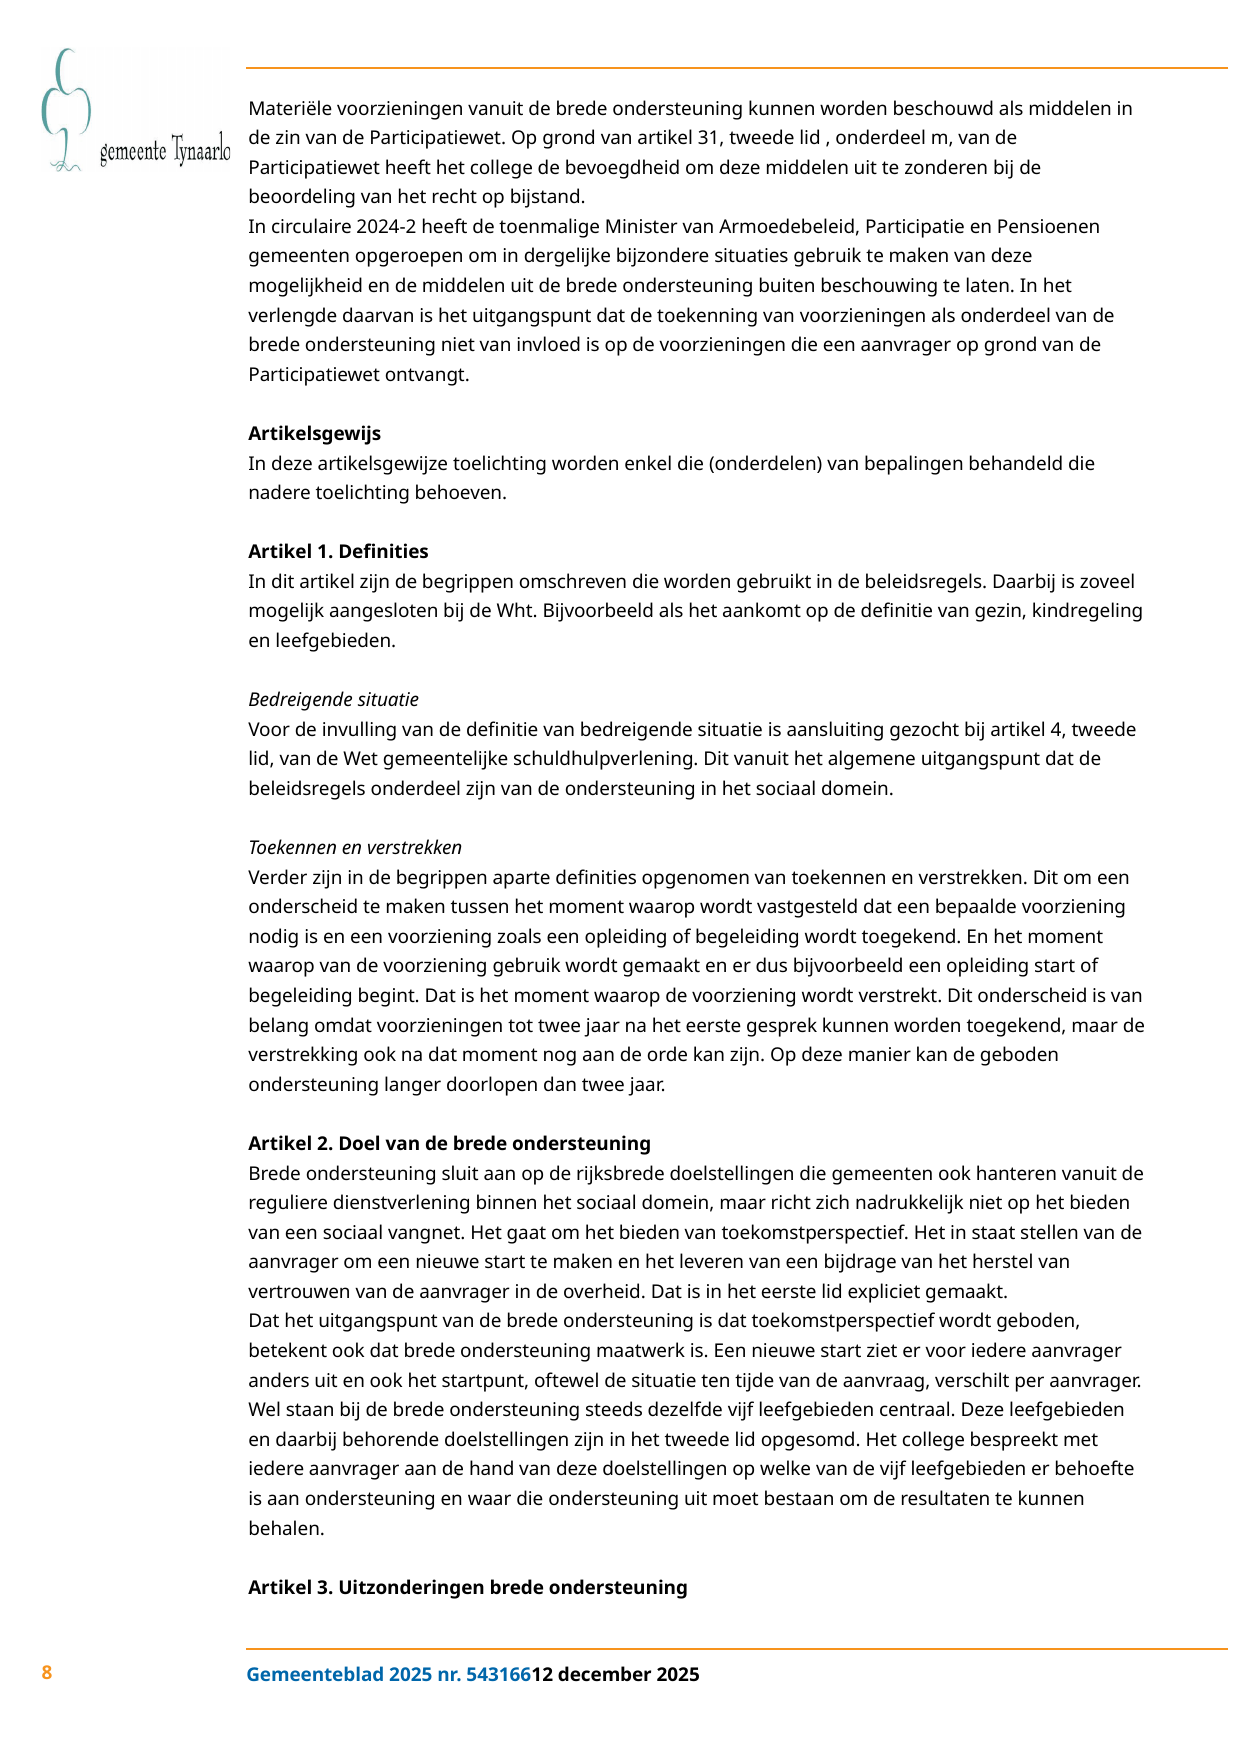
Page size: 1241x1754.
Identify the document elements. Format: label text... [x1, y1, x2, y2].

text Artikelsgewijs [248, 420, 1152, 446]
text In circulaire 2024-2 heeft de toenmalige Minister van Armoedebeleid, Participatie en Pensioenen gemeenten opgeroepen om in dergelijke bijzondere situaties gebruik te maken van deze mogelijkheid en de middelen uit de brede ondersteuning buiten beschouwing te laten. In het verlengde daarvan is het uitgangspunt dat de toekenning van voorzieningen als onderdeel van de brede ondersteuning niet van invloed is op de voorzieningen die een aanvrager op grond van de Participatiewet ontvangt. [248, 213, 1152, 387]
text Toekennen en verstrekken [248, 834, 1152, 860]
text Artikel 3. Uitzonderingen brede ondersteuning [248, 1574, 1152, 1600]
text In dit artikel zijn de begrippen omschreven die worden gebruikt in de beleidsregels. Daarbij is zoveel mogelijk aangesloten bij de Wht. Bijvoorbeeld als het aankomt op de definitie van gezin, kindregeling en leefgebieden. [248, 568, 1152, 653]
text Materiële voorzieningen vanuit de brede ondersteuning kunnen worden beschouwd als middelen in de zin van de Participatiewet. Op grond van artikel 31, tweede lid , onderdeel m, van de Participatiewet heeft het college de bevoegdheid om deze middelen uit te zonderen bij de beoordeling van het recht op bijstand. [248, 95, 1152, 209]
text Artikel 2. Doel van de brede ondersteuning [248, 1130, 1152, 1156]
text Dat het uitgangspunt van de brede ondersteuning is dat toekomstperspectief wordt geboden, betekent ook dat brede ondersteuning maatwerk is. Een nieuwe start ziet er voor iedere aanvrager anders uit en ook het startpunt, oftewel de situatie ten tijde van de aanvraag, verschilt per aanvrager. Wel staan bij de brede ondersteuning steeds dezelfde vijf leefgebieden centraal. Deze leefgebieden en daarbij behorende doelstellingen zijn in het tweede lid opgesomd. Het college bespreekt met iedere aanvrager aan de hand van deze doelstellingen op welke van de vijf leefgebieden er behoefte is aan ondersteuning en waar die ondersteuning uit moet bestaan om de resultaten te kunnen behalen. [248, 1308, 1152, 1541]
text Bedreigende situatie [248, 686, 1152, 712]
text Voor de invulling van de definitie van bedreigende situatie is aansluiting gezocht bij artikel 4, tweede lid, van de Wet gemeentelijke schuldhulpverlening. Dit vanuit het algemene uitgangspunt dat de beleidsregels onderdeel zijn van de ondersteuning in het sociaal domein. [248, 716, 1152, 801]
text In deze artikelsgewijze toelichting worden enkel die (onderdelen) van bepalingen behandeld die nadere toelichting behoeven. [248, 450, 1152, 505]
text Brede ondersteuning sluit aan op de rijksbrede doelstellingen die gemeenten ook hanteren vanuit de reguliere dienstverlening binnen het sociaal domein, maar richt zich nadrukkelijk niet op het bieden van een sociaal vangnet. Het gaat om het bieden van toekomstperspectief. Het in staat stellen van de aanvrager om een nieuwe start te maken en het leveren van een bijdrage van het herstel van vertrouwen van de aanvrager in de overheid. Dat is in het eerste lid expliciet gemaakt. [248, 1160, 1152, 1304]
picture [41, 47, 231, 172]
text Verder zijn in de begrippen aparte definities opgenomen van toekennen en verstrekken. Dit om een onderscheid te maken tussen het moment waarop wordt vastgesteld dat een bepaalde voorziening nodig is en een voorziening zoals een opleiding of begeleiding wordt toegekend. En het moment waarop van de voorziening gebruik wordt gemaakt en er dus bijvoorbeeld een opleiding start of begeleiding begint. Dat is het moment waarop de voorziening wordt verstrekt. Dit onderscheid is van belang omdat voorzieningen tot twee jaar na het eerste gesprek kunnen worden toegekend, maar de verstrekking ook na dat moment nog aan de orde kan zijn. Op deze manier kan de geboden ondersteuning langer doorlopen dan twee jaar. [248, 864, 1152, 1097]
text Artikel 1. Definities [248, 538, 1152, 564]
